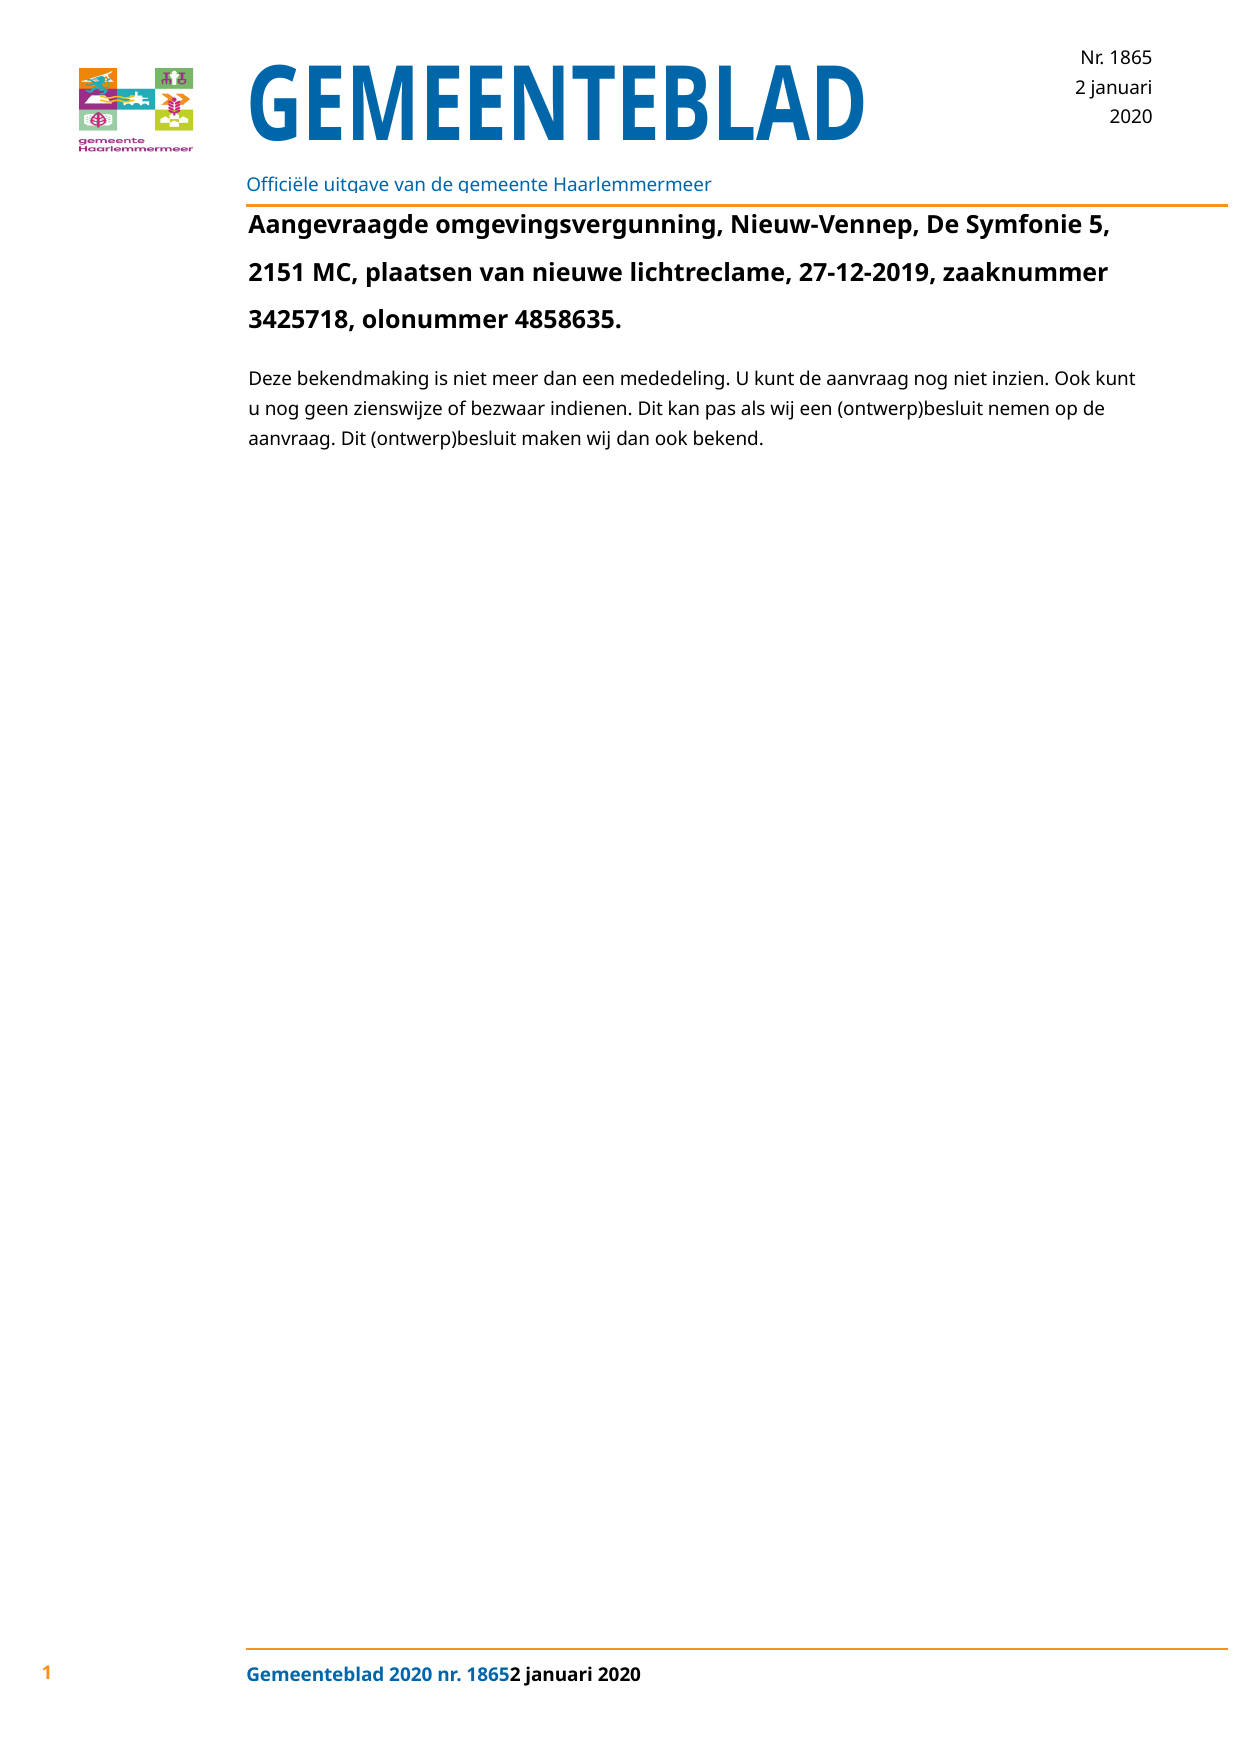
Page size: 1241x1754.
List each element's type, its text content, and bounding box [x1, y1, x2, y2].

picture [41, 47, 231, 172]
text Deze bekendmaking is niet meer dan een mededeling. U kunt de aanvraag nog niet inzien. Ook kunt u nog geen zienswijze of bezwaar indienen. Dit kan pas als wij een (ontwerp)besluit nemen op de aanvraag. Dit (ontwerp)besluit maken wij dan ook bekend. [248, 366, 1152, 450]
text Aangevraagde omgevingsvergunning, Nieuw-Vennep, De Symfonie 5, 2151 MC, plaatsen van nieuwe lichtreclame, 27-12-2019, zaaknummer 3425718, olonummer 4858635. [248, 207, 1152, 336]
